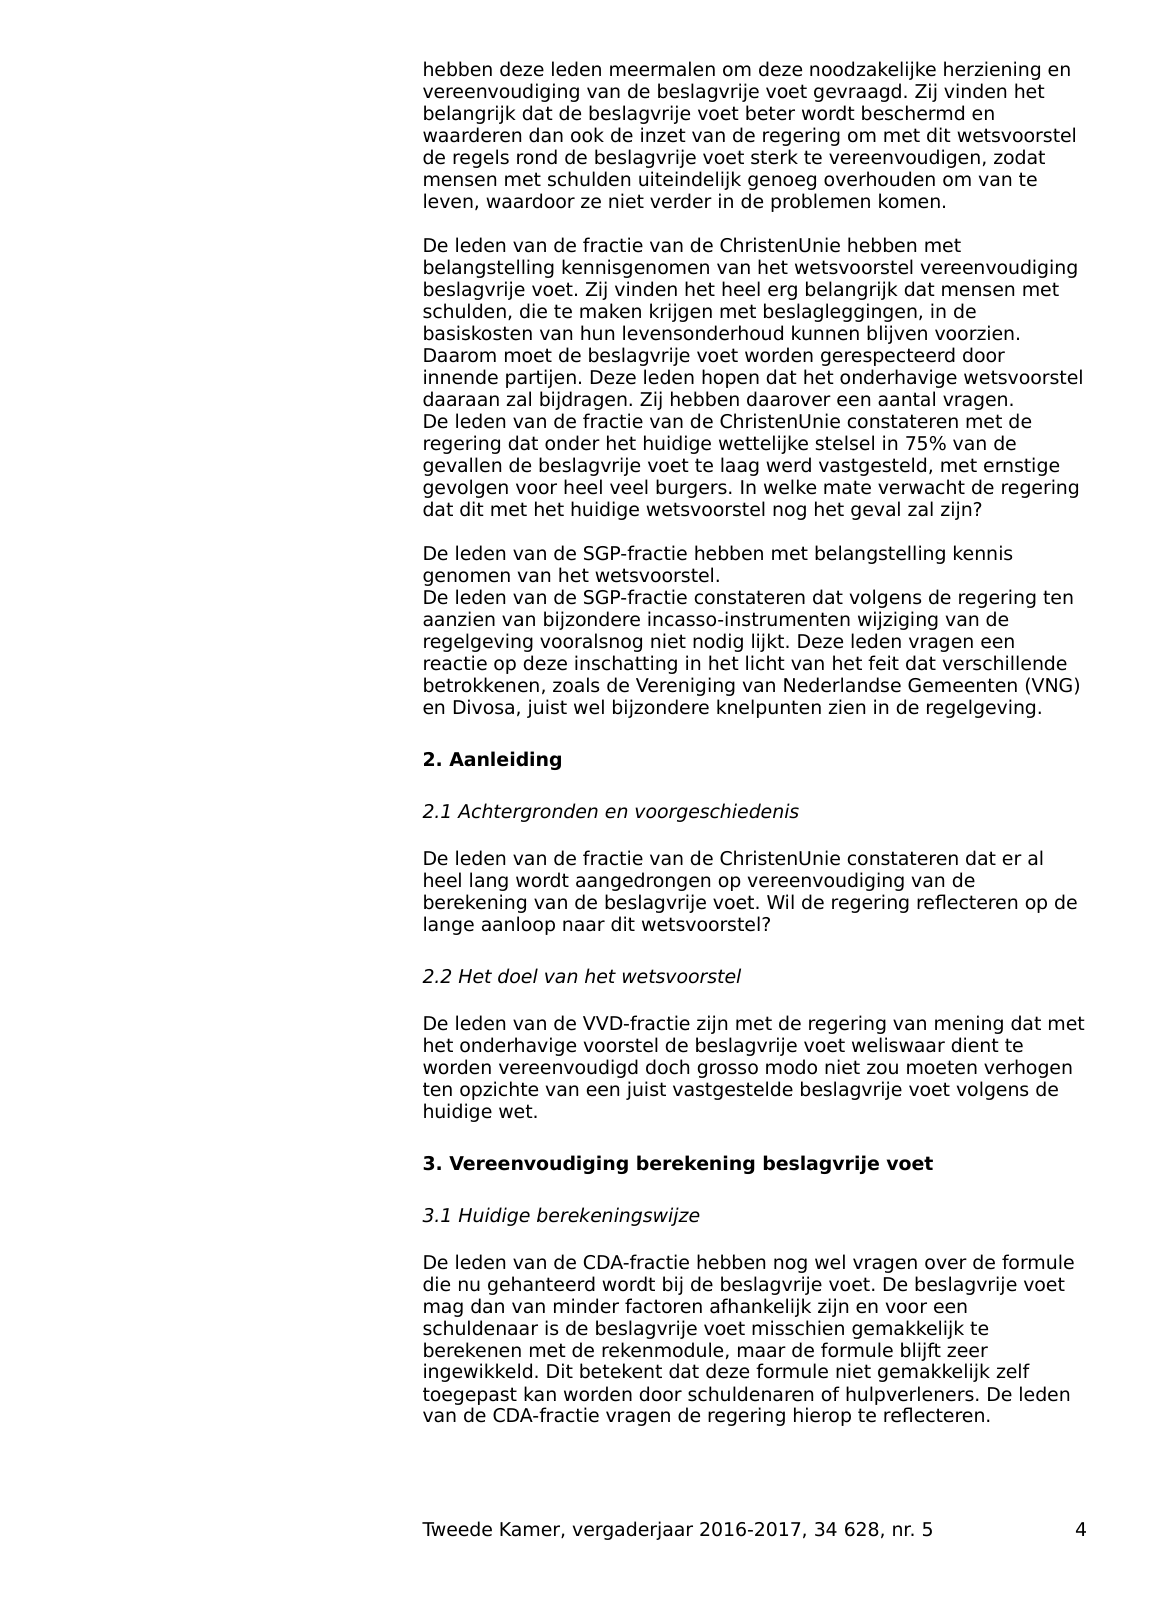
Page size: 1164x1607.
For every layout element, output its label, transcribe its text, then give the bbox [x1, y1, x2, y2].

text De leden van de fractie van de ChristenUnie constateren dat er al heel lang wordt aangedrongen op vereenvoudiging van de berekening van de beslagvrije voet. Wil de regering reflecteren op de lange aanloop naar dit wetsvoorstel? [422, 848, 1087, 936]
subtitle 3.1 Huidige berekeningswijze [422, 1204, 1087, 1227]
subtitle 2.2 Het doel van het wetsvoorstel [422, 966, 1087, 988]
text De leden van de fractie van de ChristenUnie hebben met belangstelling kennisgenomen van het wetsvoorstel vereenvoudiging beslagvrije voet. Zij vinden het heel erg belangrijk dat mensen met schulden, die te maken krijgen met beslagleggingen, in de basiskosten van hun levensonderhoud kunnen blijven voorzien. Daarom moet de beslagvrije voet worden gerespecteerd door innende partijen. Deze leden hopen dat het onderhavige wetsvoorstel daaraan zal bijdragen. Zij hebben daarover een aantal vragen. [422, 235, 1087, 411]
text hebben deze leden meermalen om deze noodzakelijke herziening en vereenvoudiging van de beslagvrije voet gevraagd. Zij vinden het belangrijk dat de beslagvrije voet beter wordt beschermd en waarderen dan ook de inzet van de regering om met dit wetsvoorstel de regels rond de beslagvrije voet sterk te vereenvoudigen, zodat mensen met schulden uiteindelijk genoeg overhouden om van te leven, waardoor ze niet verder in de problemen komen. [422, 59, 1087, 213]
text De leden van de CDA-fractie hebben nog wel vragen over de formule die nu gehanteerd wordt bij de beslagvrije voet. De beslagvrije voet mag dan van minder factoren afhankelijk zijn en voor een schuldenaar is de beslagvrije voet misschien gemakkelijk te berekenen met de rekenmodule, maar de formule blijft zeer ingewikkeld. Dit betekent dat deze formule niet gemakkelijk zelf toegepast kan worden door schuldenaren of hulpverleners. De leden van de CDA-fractie vragen de regering hierop te reflecteren. [422, 1252, 1087, 1427]
subtitle 2.1 Achtergronden en voorgeschiedenis [422, 801, 1087, 823]
subtitle 3. Vereenvoudiging berekening beslagvrije voet [422, 1153, 1087, 1174]
text De leden van de SGP-fractie hebben met belangstelling kennis genomen van het wetsvoorstel. [422, 543, 1087, 587]
subtitle 2. Aanleiding [422, 749, 1087, 771]
text De leden van de fractie van de ChristenUnie constateren met de regering dat onder het huidige wettelijke stelsel in 75% van de gevallen de beslagvrije voet te laag werd vastgesteld, met ernstige gevolgen voor heel veel burgers. In welke mate verwacht de regering dat dit met het huidige wetsvoorstel nog het geval zal zijn? [422, 411, 1087, 521]
text De leden van de VVD-fractie zijn met de regering van mening dat met het onderhavige voorstel de beslagvrije voet weliswaar dient te worden vereenvoudigd doch grosso modo niet zou moeten verhogen ten opzichte van een juist vastgestelde beslagvrije voet volgens de huidige wet. [422, 1013, 1087, 1123]
text De leden van de SGP-fractie constateren dat volgens de regering ten aanzien van bijzondere incasso-instrumenten wijziging van de regelgeving vooralsnog niet nodig lijkt. Deze leden vragen een reactie op deze inschatting in het licht van het feit dat verschillende betrokkenen, zoals de Vereniging van Nederlandse Gemeenten (VNG) en Divosa, juist wel bijzondere knelpunten zien in de regelgeving. [422, 587, 1087, 719]
